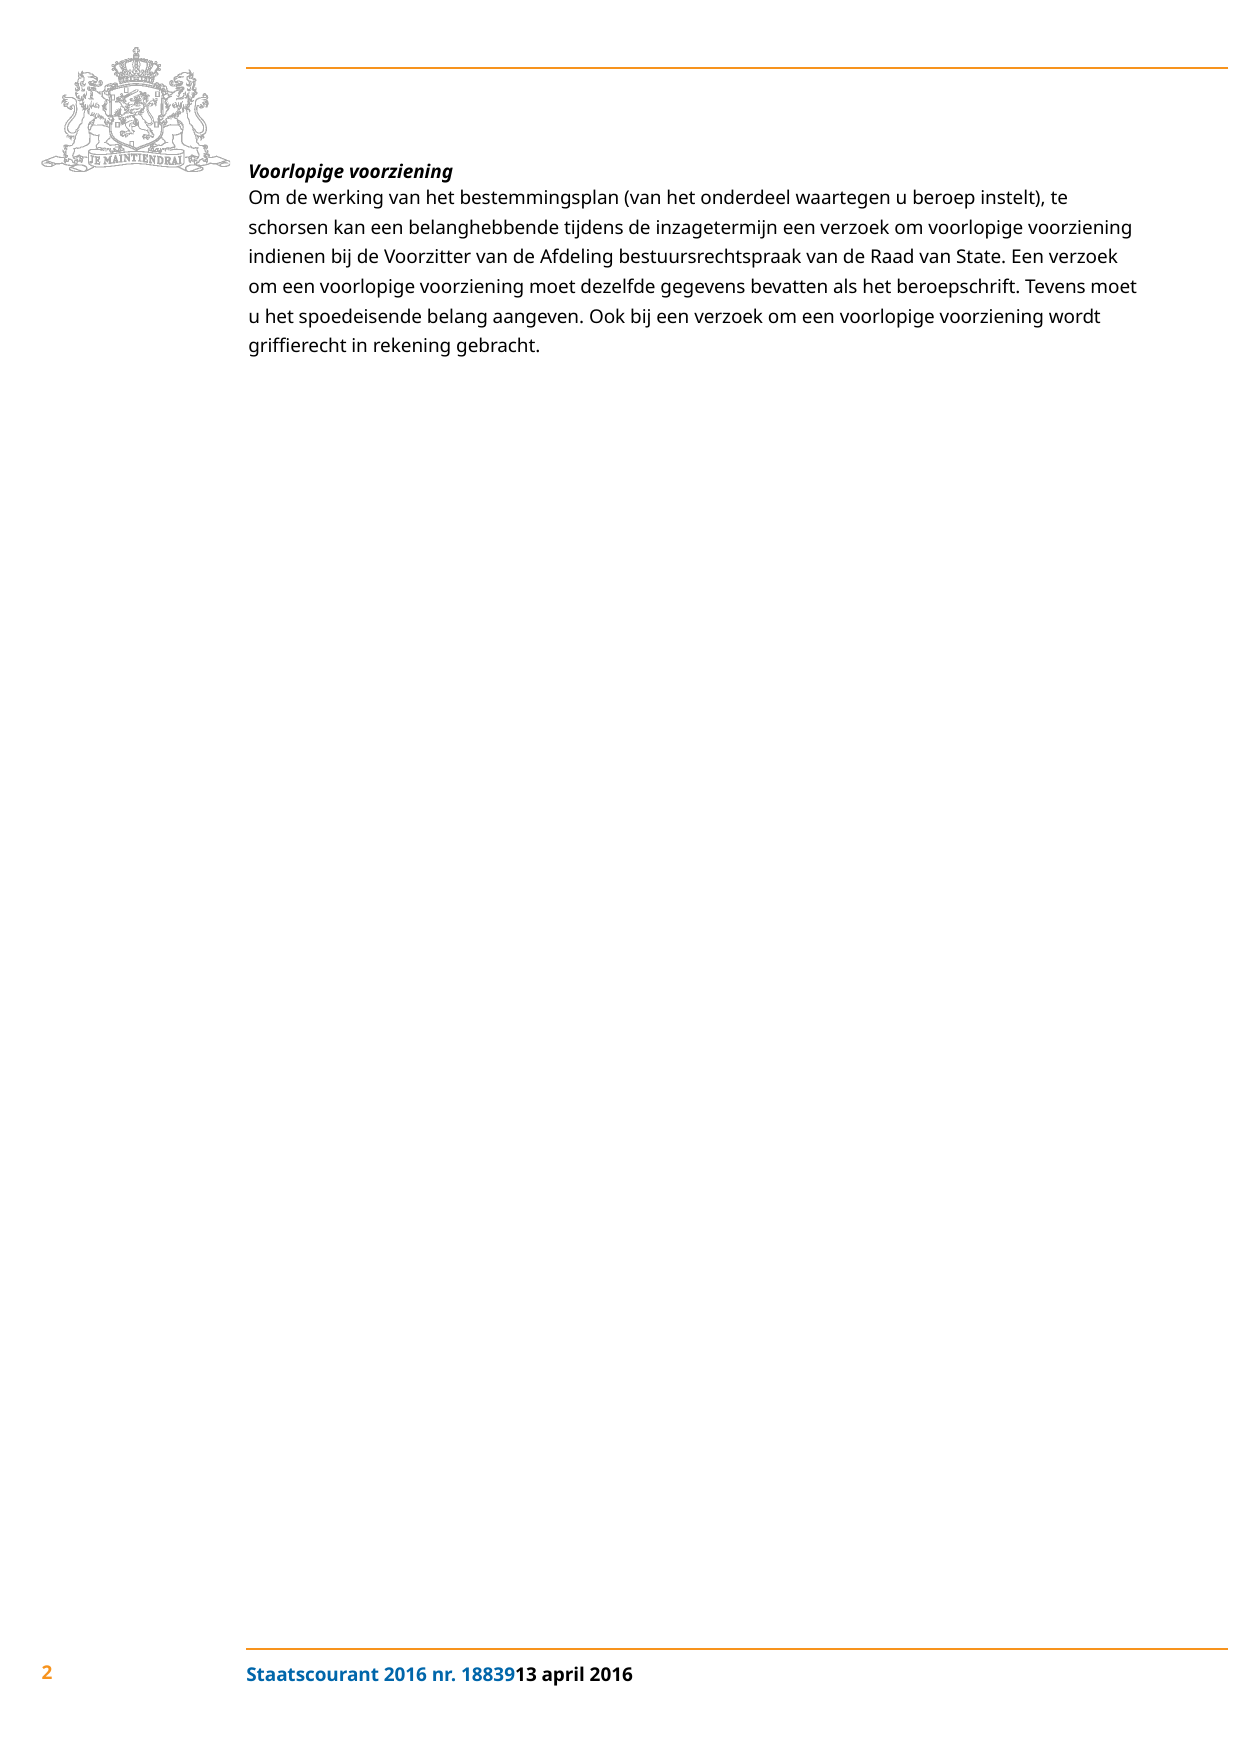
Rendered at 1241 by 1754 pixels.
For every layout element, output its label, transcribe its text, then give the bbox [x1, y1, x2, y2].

text Om de werking van het bestemmingsplan (van het onderdeel waartegen u beroep instelt), te schorsen kan een belanghebbende tijdens de inzagetermijn een verzoek om voorlopige voorziening indienen bij de Voorzitter van de Afdeling bestuursrechtspraak van de Raad van State. Een verzoek om een voorlopige voorziening moet dezelfde gegevens bevatten als het beroepschrift. Tevens moet u het spoedeisende belang aangeven. Ook bij een verzoek om een voorlopige voorziening wordt griffierecht in rekening gebracht. [248, 184, 1152, 358]
text Voorlopige voorziening [248, 159, 1152, 184]
picture [41, 47, 231, 172]
